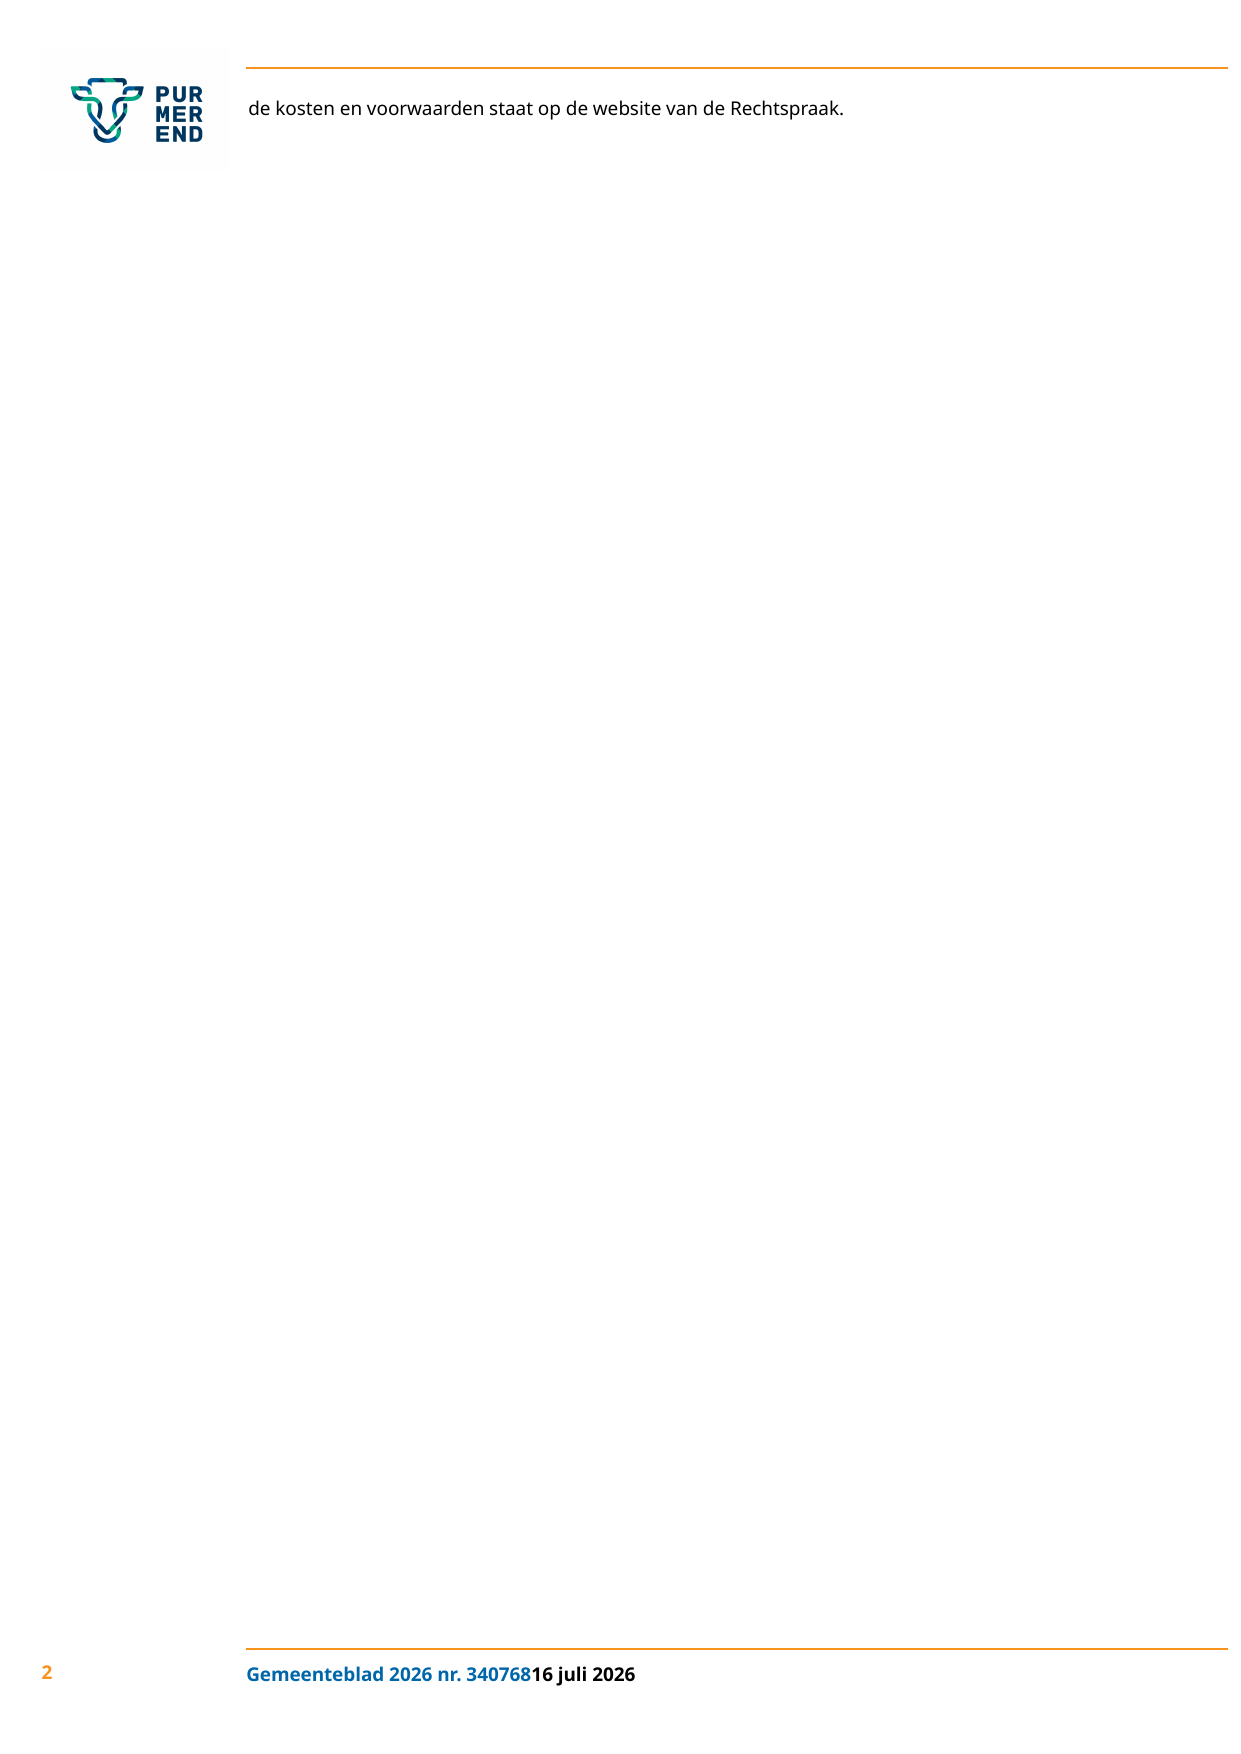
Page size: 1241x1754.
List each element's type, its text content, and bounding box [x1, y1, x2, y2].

text de kosten en voorwaarden staat op de website van de Rechtspraak. [248, 95, 1152, 121]
picture [41, 47, 231, 172]
